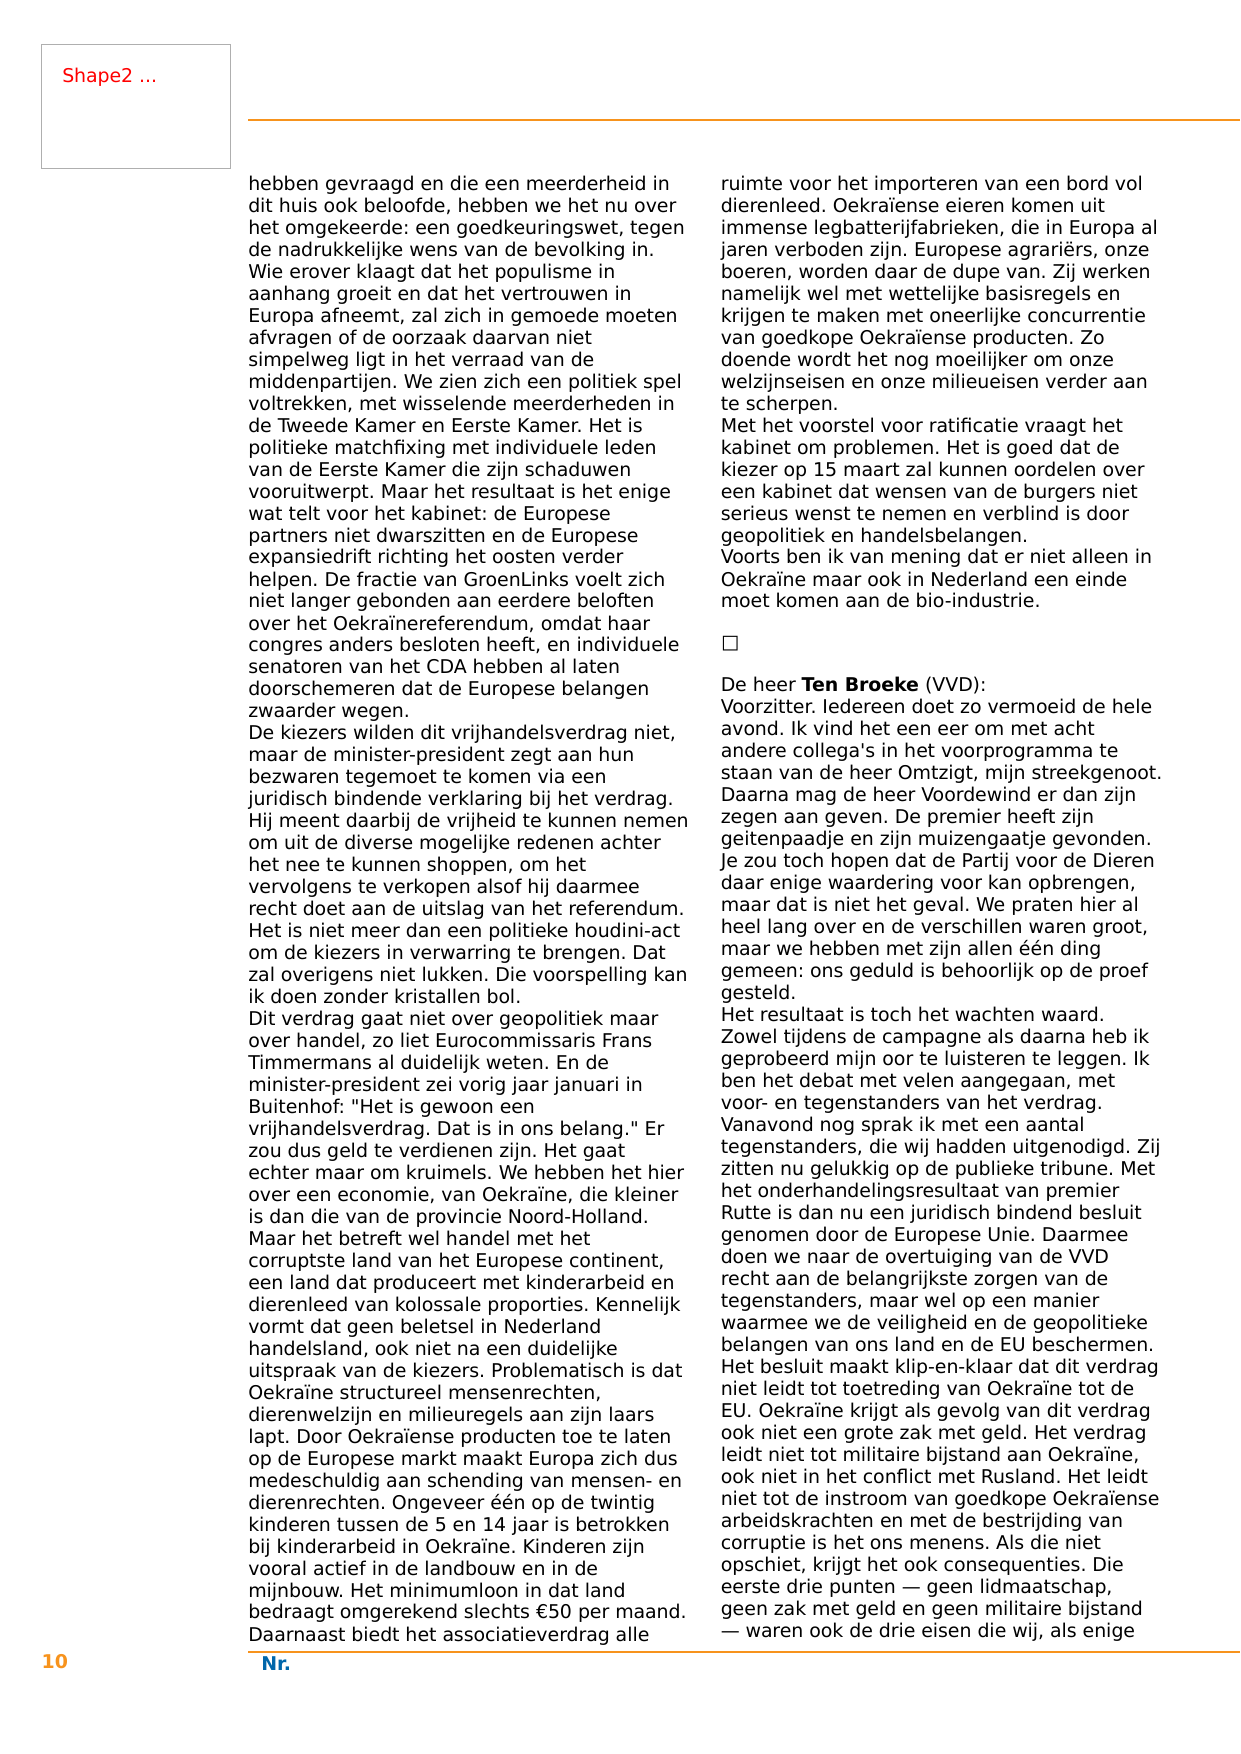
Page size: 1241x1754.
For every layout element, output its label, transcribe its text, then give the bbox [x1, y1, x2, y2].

text ⬜ [721, 632, 1163, 654]
text Met het voorstel voor ratificatie vraagt het kabinet om problemen. Het is goed dat de kiezer op 15 maart zal kunnen oordelen over een kabinet dat wensen van de burgers niet serieus wenst te nemen en verblind is door geopolitiek en handelsbelangen. [721, 414, 1163, 546]
text Het besluit maakt klip-en-klaar dat dit verdrag niet leidt tot toetreding van Oekraïne tot de EU. Oekraïne krijgt als gevolg van dit verdrag ook niet een grote zak met geld. Het verdrag leidt niet tot militaire bijstand aan Oekraïne, ook niet in het conflict met Rusland. Het leidt niet tot de instroom van goedkope Oekraïense arbeidskrachten en met de bestrijding van corruptie is het ons menens. Als die niet opschiet, krijgt het ook consequenties. Die eerste drie punten — geen lidmaatschap, geen zak met geld en geen militaire bijstand — waren ook de drie eisen die wij, als enige [721, 1356, 1163, 1641]
text Het resultaat is toch het wachten waard. Zowel tijdens de campagne als daarna heb ik geprobeerd mijn oor te luisteren te leggen. Ik ben het debat met velen aangegaan, met voor- en tegenstanders van het verdrag. Vanavond nog sprak ik met een aantal tegenstanders, die wij hadden uitgenodigd. Zij zitten nu gelukkig op de publieke tribune. Met het onderhandelingsresultaat van premier Rutte is dan nu een juridisch bindend besluit genomen door de Europese Unie. Daarmee doen we naar de overtuiging van de VVD recht aan de belangrijkste zorgen van de tegenstanders, maar wel op een manier waarmee we de veiligheid en de geopolitieke belangen van ons land en de EU beschermen. [721, 1004, 1163, 1356]
text De kiezers wilden dit vrijhandelsverdrag niet, maar de minister-president zegt aan hun bezwaren tegemoet te komen via een juridisch bindende verklaring bij het verdrag. Hij meent daarbij de vrijheid te kunnen nemen om uit de diverse mogelijke redenen achter het nee te kunnen shoppen, om het vervolgens te verkopen alsof hij daarmee recht doet aan de uitslag van het referendum. Het is niet meer dan een politieke houdini-act om de kiezers in verwarring te brengen. Dat zal overigens niet lukken. Die voorspelling kan ik doen zonder kristallen bol. [248, 722, 691, 1008]
text ruimte voor het importeren van een bord vol dierenleed. Oekraïense eieren komen uit immense legbatterijfabrieken, die in Europa al jaren verboden zijn. Europese agrariërs, onze boeren, worden daar de dupe van. Zij werken namelijk wel met wettelijke basisregels en krijgen te maken met oneerlijke concurrentie van goedkope Oekraïense producten. Zo doende wordt het nog moeilijker om onze welzijnseisen en onze milieueisen verder aan te scherpen. [721, 173, 1163, 414]
text Wie erover klaagt dat het populisme in aanhang groeit en dat het vertrouwen in Europa afneemt, zal zich in gemoede moeten afvragen of de oorzaak daarvan niet simpelweg ligt in het verraad van de middenpartijen. We zien zich een politiek spel voltrekken, met wisselende meerderheden in de Tweede Kamer en Eerste Kamer. Het is politieke matchfixing met individuele leden van de Eerste Kamer die zijn schaduwen vooruitwerpt. Maar het resultaat is het enige wat telt voor het kabinet: de Europese partners niet dwarszitten en de Europese expansiedrift richting het oosten verder helpen. De fractie van GroenLinks voelt zich niet langer gebonden aan eerdere beloften over het Oekraïnereferendum, omdat haar congres anders besloten heeft, en individuele senatoren van het CDA hebben al laten doorschemeren dat de Europese belangen zwaarder wegen. [248, 261, 691, 722]
text Dit verdrag gaat niet over geopolitiek maar over handel, zo liet Eurocommissaris Frans Timmermans al duidelijk weten. En de minister-president zei vorig jaar januari in Buitenhof: "Het is gewoon een vrijhandelsverdrag. Dat is in ons belang." Er zou dus geld te verdienen zijn. Het gaat echter maar om kruimels. We hebben het hier over een economie, van Oekraïne, die kleiner is dan die van de provincie Noord-Holland. Maar het betreft wel handel met het corruptste land van het Europese continent, een land dat produceert met kinderarbeid en dierenleed van kolossale proporties. Kennelijk vormt dat geen beletsel in Nederland handelsland, ook niet na een duidelijke uitspraak van de kiezers. Problematisch is dat Oekraïne structureel mensenrechten, dierenwelzijn en milieuregels aan zijn laars lapt. Door Oekraïense producten toe te laten op de Europese markt maakt Europa zich dus medeschuldig aan schending van mensen- en dierenrechten. Ongeveer één op de twintig kinderen tussen de 5 en 14 jaar is betrokken bij kinderarbeid in Oekraïne. Kinderen zijn vooral actief in de landbouw en in de mijnbouw. Het minimumloon in dat land bedraagt omgerekend slechts €50 per maand. Daarnaast biedt het associatieverdrag alle [248, 1008, 691, 1645]
text hebben gevraagd en die een meerderheid in dit huis ook beloofde, hebben we het nu over het omgekeerde: een goedkeuringswet, tegen de nadrukkelijke wens van de bevolking in. [248, 173, 691, 261]
text De heer Ten Broeke (VVD): [721, 674, 1163, 696]
text Voorzitter. Iedereen doet zo vermoeid de hele avond. Ik vind het een eer om met acht andere collega's in het voorprogramma te staan van de heer Omtzigt, mijn streekgenoot. Daarna mag de heer Voordewind er dan zijn zegen aan geven. De premier heeft zijn geitenpaadje en zijn muizengaatje gevonden. Je zou toch hopen dat de Partij voor de Dieren daar enige waardering voor kan opbrengen, maar dat is niet het geval. We praten hier al heel lang over en de verschillen waren groot, maar we hebben met zijn allen één ding gemeen: ons geduld is behoorlijk op de proef gesteld. [721, 696, 1163, 1004]
text Voorts ben ik van mening dat er niet alleen in Oekraïne maar ook in Nederland een einde moet komen aan de bio-industrie. [721, 546, 1163, 612]
